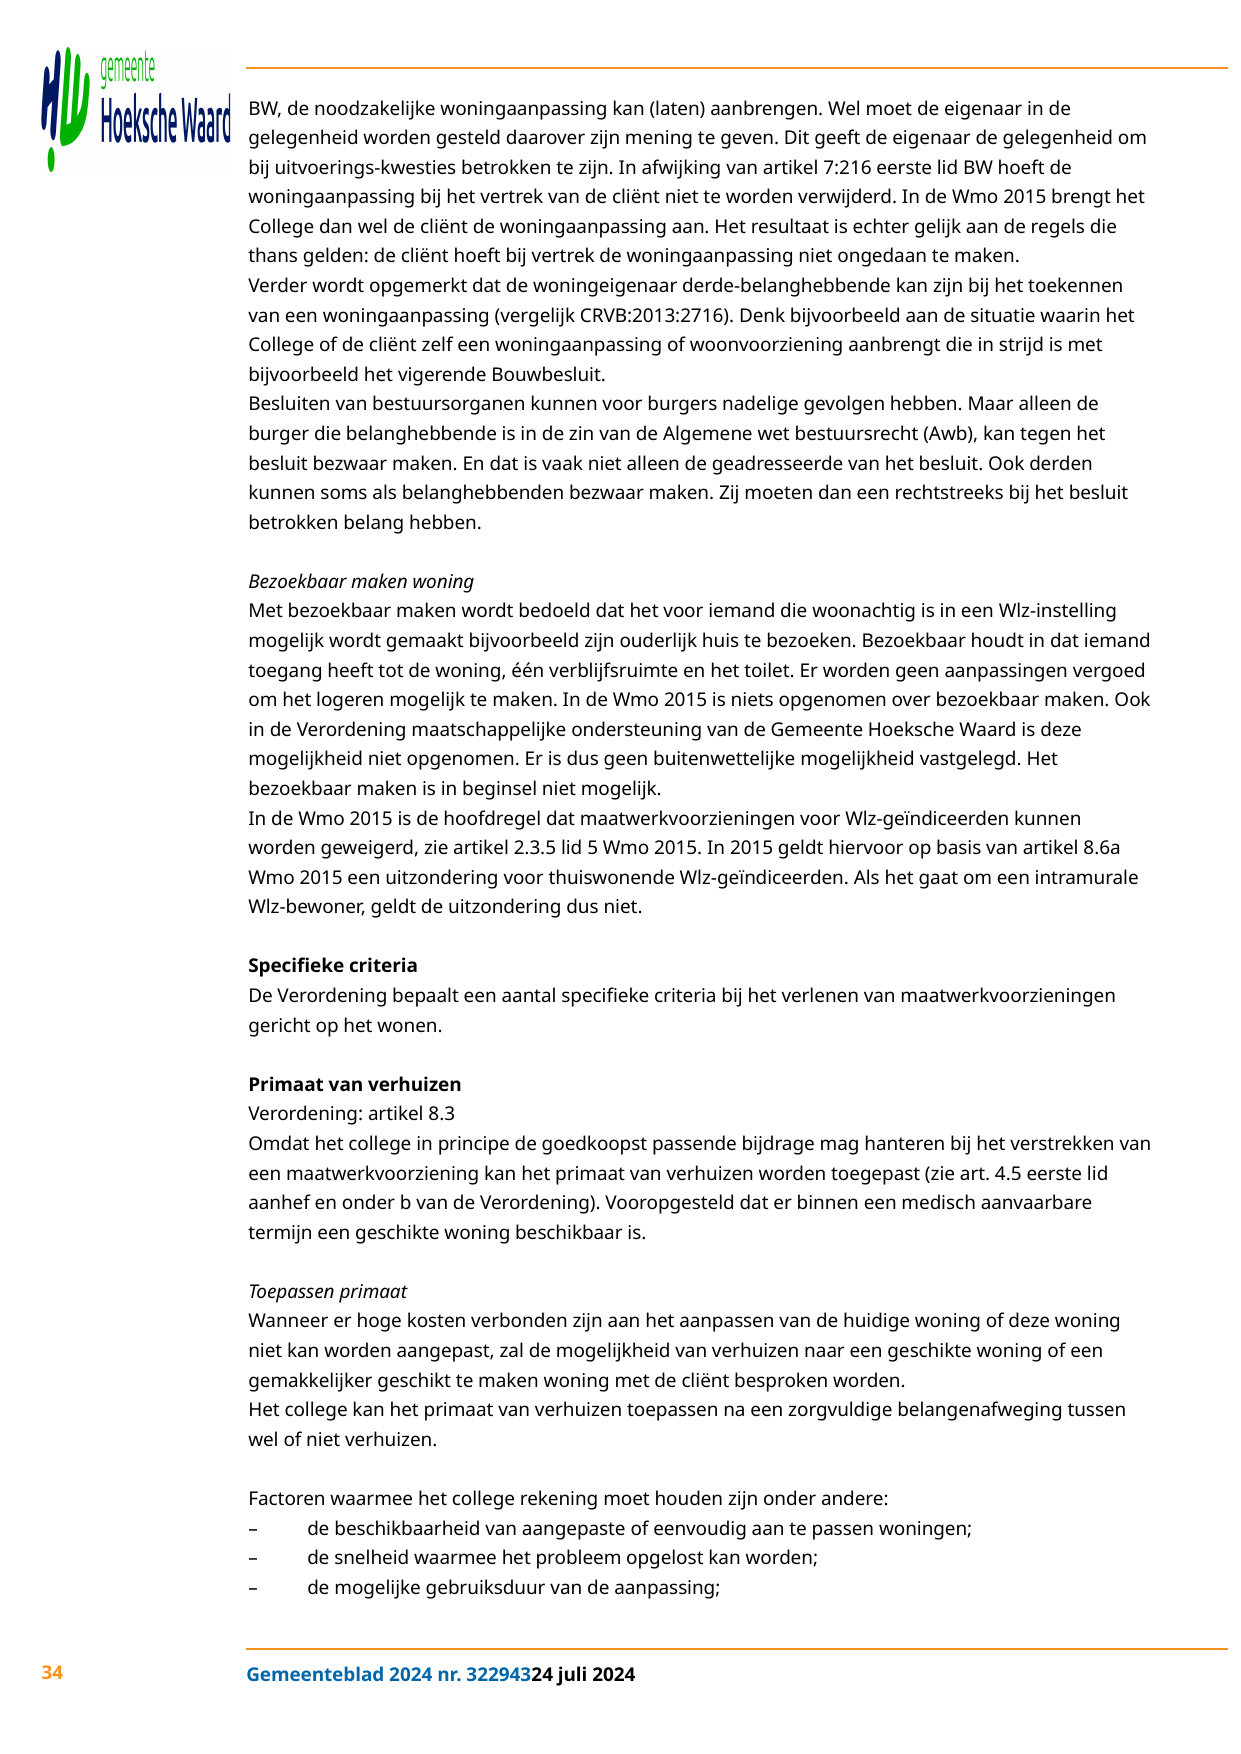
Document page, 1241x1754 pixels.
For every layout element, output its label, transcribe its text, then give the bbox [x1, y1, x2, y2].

text Het college kan het primaat van verhuizen toepassen na een zorgvuldige belangenafweging tussen wel of niet verhuizen. [248, 1396, 1152, 1452]
text Wanneer er hoge kosten verbonden zijn aan het aanpassen van de huidige woning of deze woning niet kan worden aangepast, zal de mogelijkheid van verhuizen naar een geschikte woning of een gemakkelijker geschikt te maken woning met de cliënt besproken worden. [248, 1308, 1152, 1393]
list de beschikbaarheid van aangepaste of eenvoudig aan te passen woningen; [248, 1515, 1152, 1541]
text Bezoekbaar maken woning [248, 568, 1152, 594]
list de snelheid waarmee het probleem opgelost kan worden; [248, 1544, 1152, 1570]
text Besluiten van bestuursorganen kunnen voor burgers nadelige gevolgen hebben. Maar alleen de burger die belanghebbende is in de zin van de Algemene wet bestuursrecht (Awb), kan tegen het besluit bezwaar maken. En dat is vaak niet alleen de geadresseerde van het besluit. Ook derden kunnen soms als belanghebbenden bezwaar maken. Zij moeten dan een rechtstreeks bij het besluit betrokken belang hebben. [248, 391, 1152, 535]
text Factoren waarmee het college rekening moet houden zijn onder andere: [248, 1485, 1152, 1511]
text De Verordening bepaalt een aantal specifieke criteria bij het verlenen van maatwerkvoorzieningen gericht op het wonen. [248, 982, 1152, 1038]
picture [41, 47, 231, 172]
text In de Wmo 2015 is de hoofdregel dat maatwerkvoorzieningen voor Wlz-geïndiceerden kunnen worden geweigerd, zie artikel 2.3.5 lid 5 Wmo 2015. In 2015 geldt hiervoor op basis van artikel 8.6a Wmo 2015 een uitzondering voor thuiswonende Wlz-geïndiceerden. Als het gaat om een intramurale Wlz-bewoner, geldt de uitzondering dus niet. [248, 805, 1152, 919]
text Primaat van verhuizen [248, 1071, 1152, 1097]
text Specifieke criteria [248, 953, 1152, 978]
text BW, de noodzakelijke woningaanpassing kan (laten) aanbrengen. Wel moet de eigenaar in de gelegenheid worden gesteld daarover zijn mening te geven. Dit geeft de eigenaar de gelegenheid om bij uitvoerings-kwesties betrokken te zijn. In afwijking van artikel 7:216 eerste lid BW hoeft de woningaanpassing bij het vertrek van de cliënt niet te worden verwijderd. In de Wmo 2015 brengt het College dan wel de cliënt de woningaanpassing aan. Het resultaat is echter gelijk aan de regels die thans gelden: de cliënt hoeft bij vertrek de woningaanpassing niet ongedaan te maken. [248, 95, 1152, 268]
text Verder wordt opgemerkt dat de woningeigenaar derde-belanghebbende kan zijn bij het toekennen van een woningaanpassing (vergelijk CRVB:2013:2716). Denk bijvoorbeeld aan de situatie waarin het College of de cliënt zelf een woningaanpassing of woonvoorziening aanbrengt die in strijd is met bijvoorbeeld het vigerende Bouwbesluit. [248, 272, 1152, 387]
text Omdat het college in principe de goedkoopst passende bijdrage mag hanteren bij het verstrekken van een maatwerkvoorziening kan het primaat van verhuizen worden toegepast (zie art. 4.5 eerste lid aanhef en onder b van de Verordening). Vooropgesteld dat er binnen een medisch aanvaarbare termijn een geschikte woning beschikbaar is. [248, 1130, 1152, 1245]
list de mogelijke gebruiksduur van de aanpassing; [248, 1574, 1152, 1600]
text Toepassen primaat [248, 1278, 1152, 1304]
text Met bezoekbaar maken wordt bedoeld dat het voor iemand die woonachtig is in een Wlz-instelling mogelijk wordt gemaakt bijvoorbeeld zijn ouderlijk huis te bezoeken. Bezoekbaar houdt in dat iemand toegang heeft tot de woning, één verblijfsruimte en het toilet. Er worden geen aanpassingen vergoed om het logeren mogelijk te maken. In de Wmo 2015 is niets opgenomen over bezoekbaar maken. Ook in de Verordening maatschappelijke ondersteuning van de Gemeente Hoeksche Waard is deze mogelijkheid niet opgenomen. Er is dus geen buitenwettelijke mogelijkheid vastgelegd. Het bezoekbaar maken is in beginsel niet mogelijk. [248, 598, 1152, 801]
text Verordening: artikel 8.3 [248, 1101, 1152, 1126]
